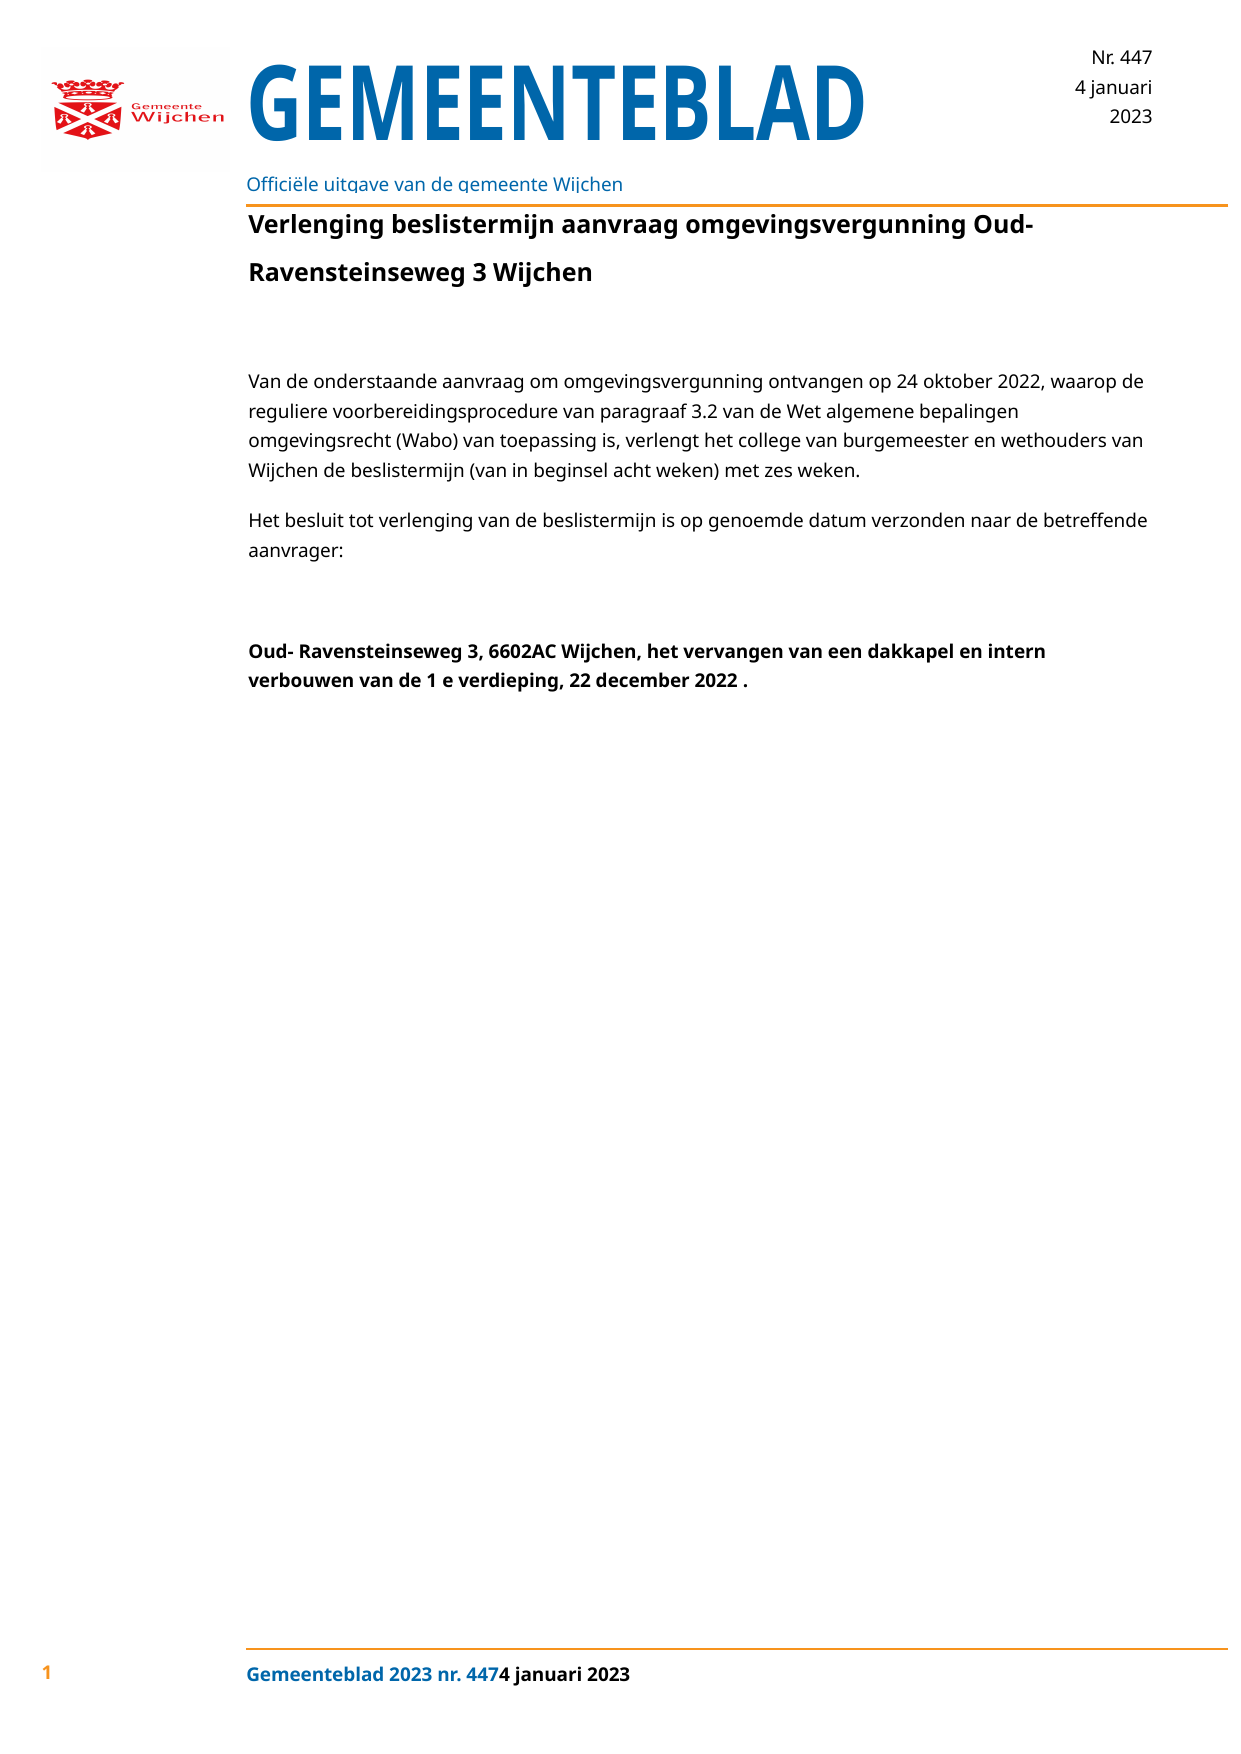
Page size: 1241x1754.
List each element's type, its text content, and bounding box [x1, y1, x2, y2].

text Verlenging beslistermijn aanvraag omgevingsvergunning Oud-Ravensteinseweg 3 Wijchen [248, 207, 1152, 288]
text Oud- Ravensteinseweg 3, 6602AC Wijchen, het vervangen van een dakkapel en intern verbouwen van de 1 e verdieping, 22 december 2022 . [248, 638, 1152, 693]
text Het besluit tot verlenging van de beslistermijn is op genoemde datum verzonden naar de betreffende aanvrager: [248, 507, 1152, 563]
picture [41, 47, 231, 172]
text Van de onderstaande aanvraag om omgevingsvergunning ontvangen op 24 oktober 2022, waarop de reguliere voorbereidingsprocedure van paragraaf 3.2 van de Wet algemene bepalingen omgevingsrecht (Wabo) van toepassing is, verlengt het college van burgemeester en wethouders van Wijchen de beslistermijn (van in beginsel acht weken) met zes weken. [248, 368, 1152, 483]
